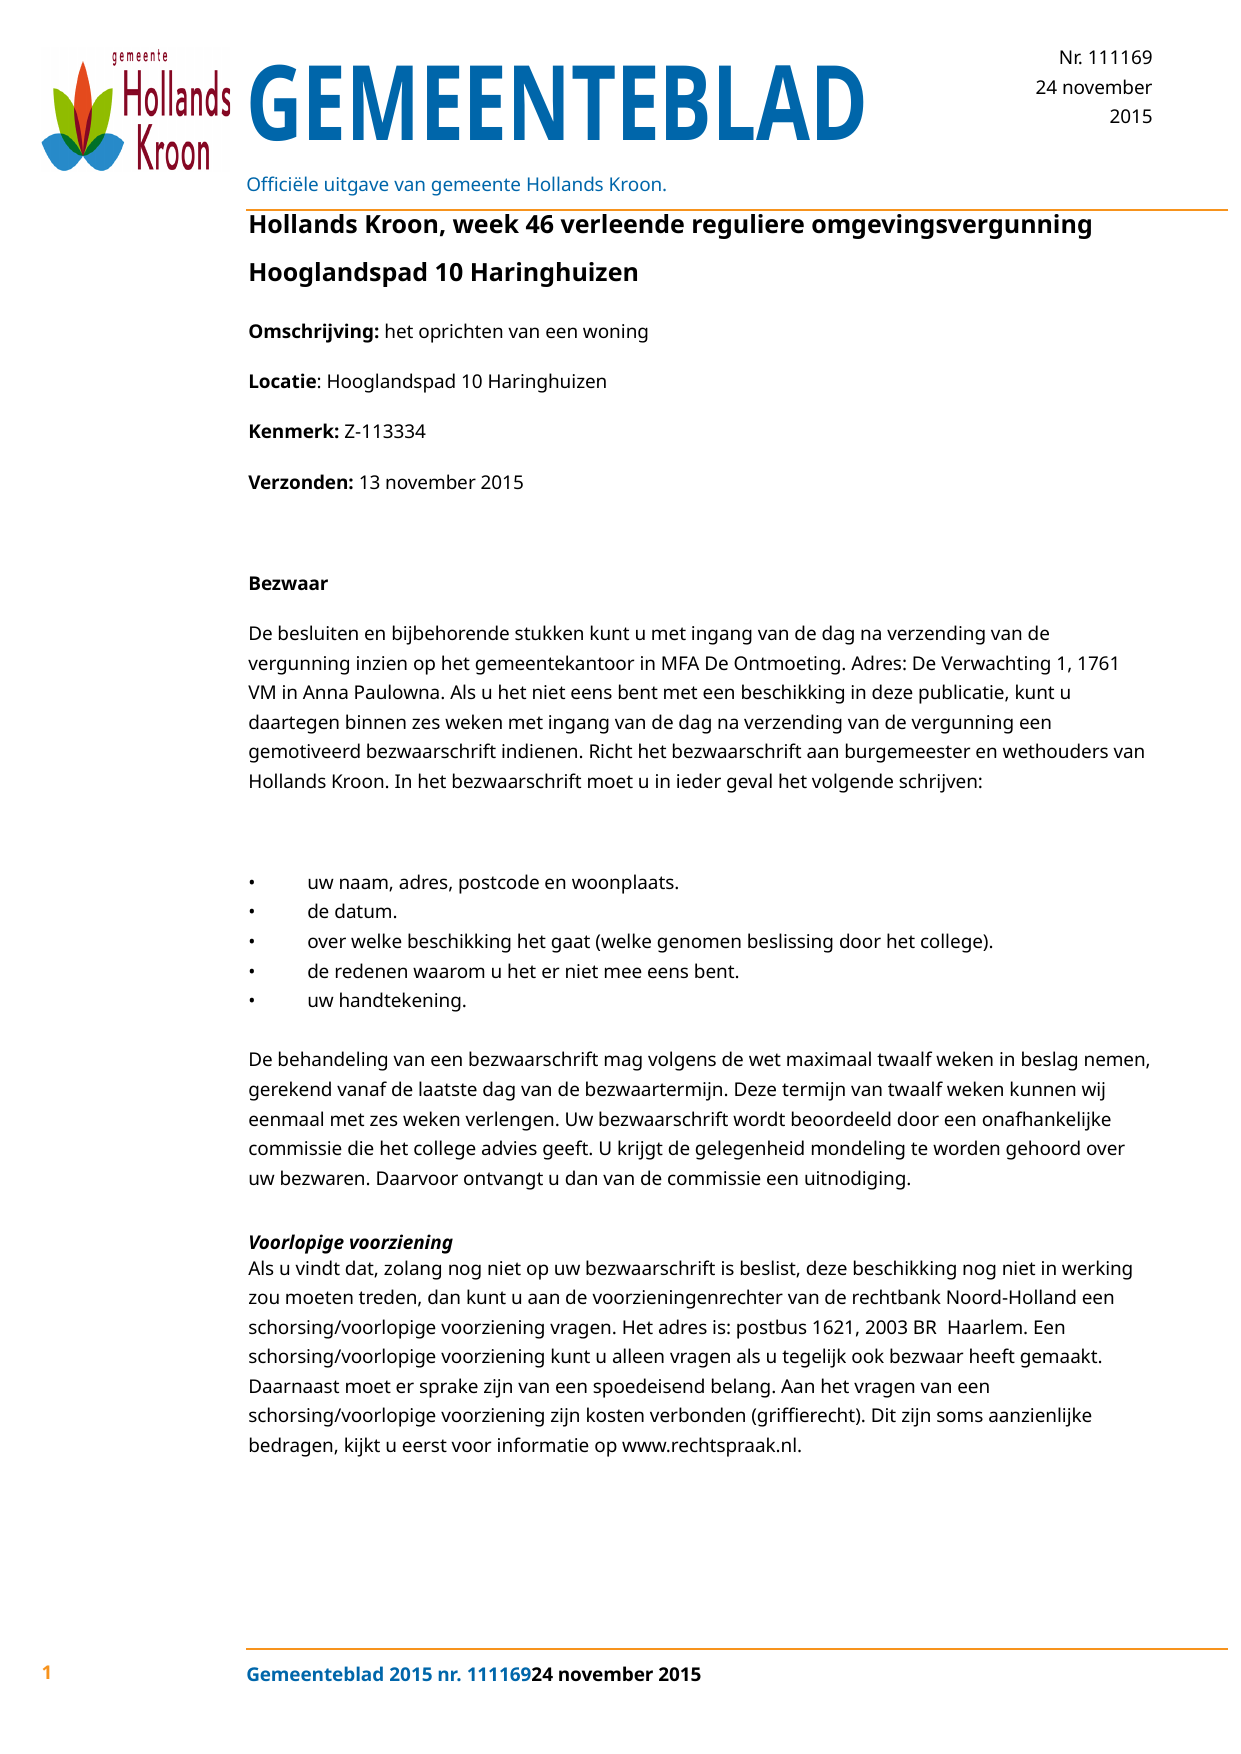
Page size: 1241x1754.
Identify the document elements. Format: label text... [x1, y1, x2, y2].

text Locatie: Hooglandspad 10 Haringhuizen [248, 368, 1152, 394]
text Kenmerk: Z-113334 [248, 419, 1152, 444]
list de datum. [248, 899, 1152, 924]
text Verzonden: 13 november 2015 [248, 469, 1152, 495]
list de redenen waarom u het er niet mee eens bent. [248, 958, 1152, 984]
text Omschrijving: het oprichten van een woning [248, 318, 1152, 344]
text Bezwaar [248, 570, 1152, 596]
text Hollands Kroon, week 46 verleende reguliere omgevingsvergunning Hooglandspad 10 Haringhuizen [248, 211, 1152, 288]
text Als u vindt dat, zolang nog niet op uw bezwaarschrift is beslist, deze beschikking nog niet in werking zou moeten treden, dan kunt u aan de voorzieningenrechter van de rechtbank Noord-Holland een schorsing/voorlopige voorziening vragen. Het adres is: postbus 1621, 2003 BR Haarlem. Een schorsing/voorlopige voorziening kunt u alleen vragen als u tegelijk ook bezwaar heeft gemaakt. Daarnaast moet er sprake zijn van een spoedeisend belang. Aan het vragen van een schorsing/voorlopige voorziening zijn kosten verbonden (griffierecht). Dit zijn soms aanzienlijke bedragen, kijkt u eerst voor informatie op www.rechtspraak.nl. [248, 1255, 1152, 1458]
text De behandeling van een bezwaarschrift mag volgens de wet maximaal twaalf weken in beslag nemen, gerekend vanaf de laatste dag van de bezwaartermijn. Deze termijn van twaalf weken kunnen wij eenmaal met zes weken verlengen. Uw bezwaarschrift wordt beoordeeld door een onafhankelijke commissie die het college advies geeft. U krijgt de gelegenheid mondeling te worden gehoord over uw bezwaren. Daarvoor ontvangt u dan van de commissie een uitnodiging. [248, 1047, 1152, 1191]
text Voorlopige voorziening [248, 1229, 1152, 1255]
text De besluiten en bijbehorende stukken kunt u met ingang van de dag na verzending van de vergunning inzien op het gemeentekantoor in MFA De Ontmoeting. Adres: De Verwachting 1, 1761 VM in Anna Paulowna. Als u het niet eens bent met een beschikking in deze publicatie, kunt u daartegen binnen zes weken met ingang van de dag na verzending van de vergunning een gemotiveerd bezwaarschrift indienen. Richt het bezwaarschrift aan burgemeester en wethouders van Hollands Kroon. In het bezwaarschrift moet u in ieder geval het volgende schrijven: [248, 620, 1152, 794]
picture [41, 47, 231, 172]
list over welke beschikking het gaat (welke genomen beslissing door het college). [248, 928, 1152, 954]
list uw handtekening. [248, 987, 1152, 1013]
list uw naam, adres, postcode en woonplaats. [248, 869, 1152, 895]
